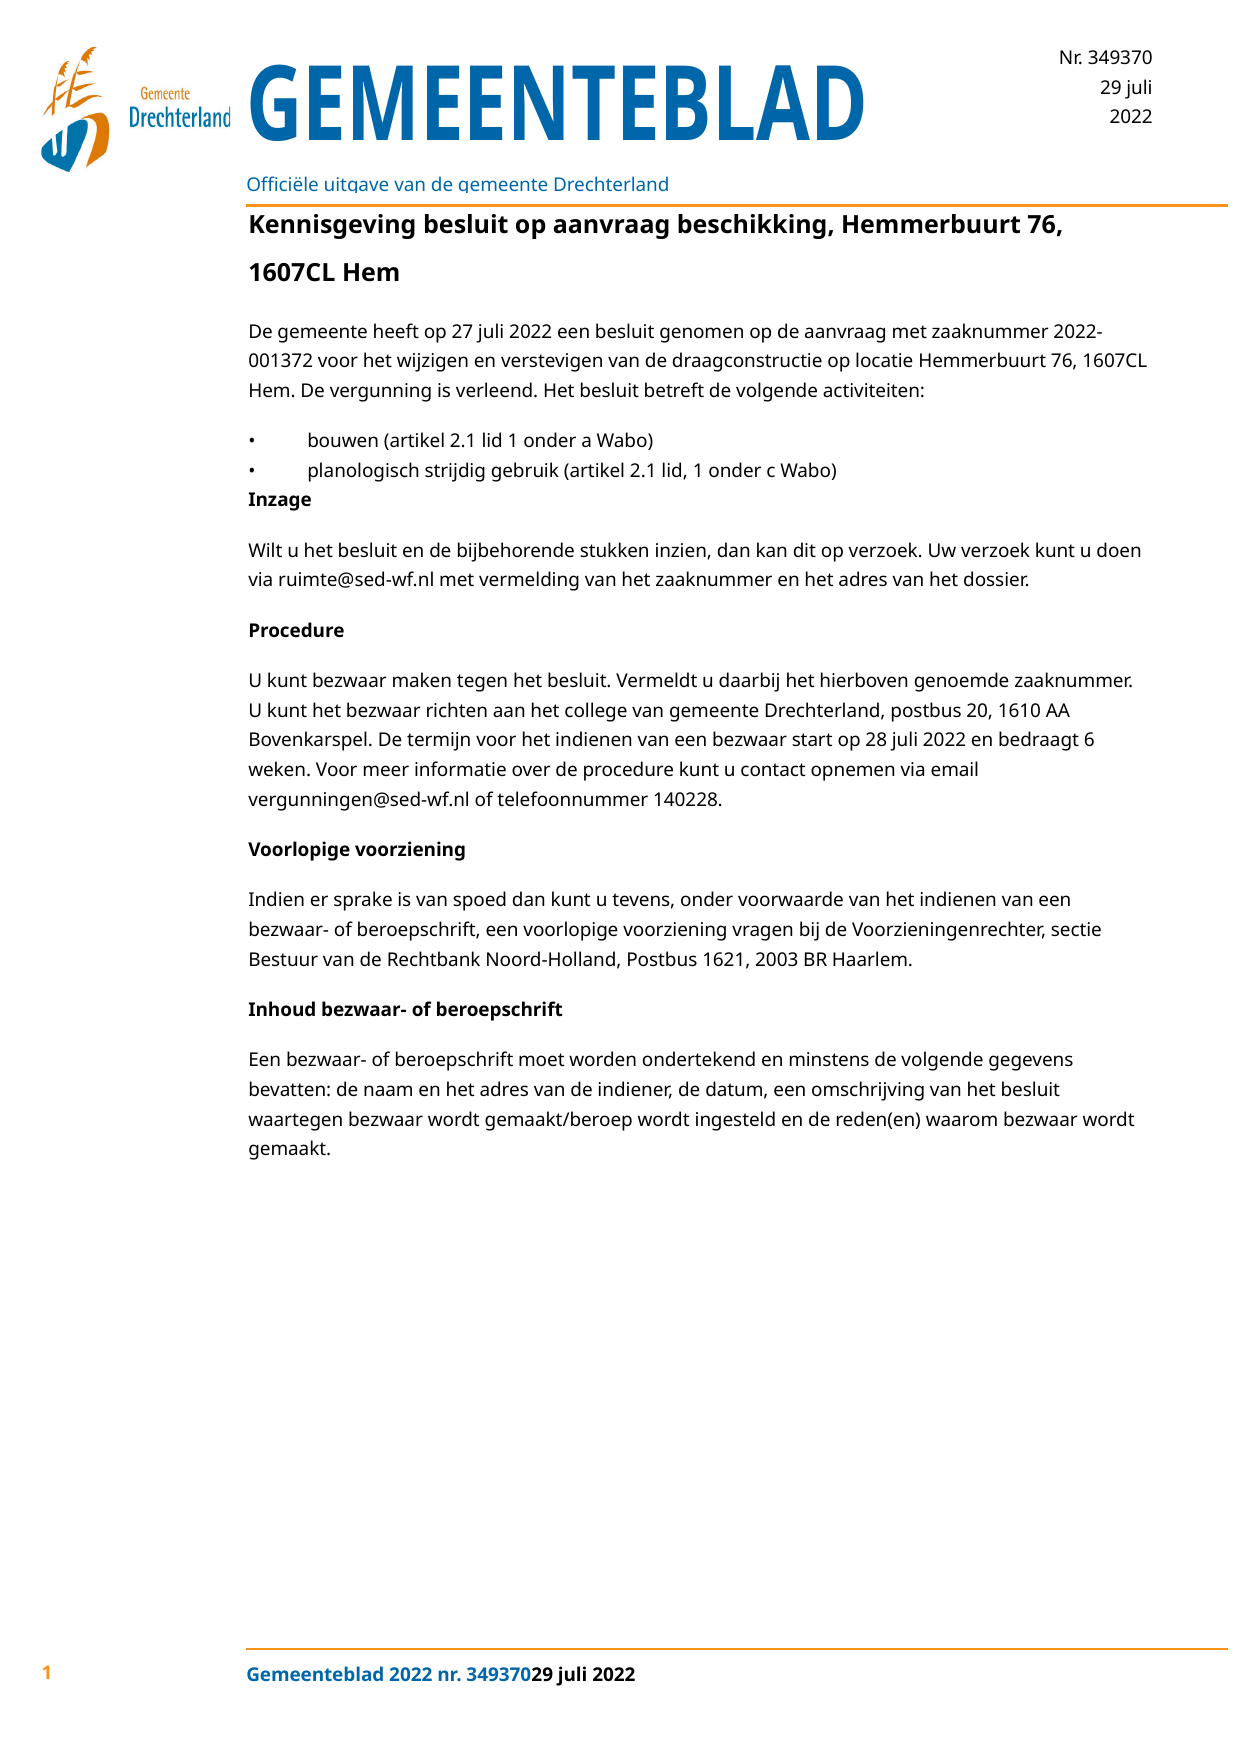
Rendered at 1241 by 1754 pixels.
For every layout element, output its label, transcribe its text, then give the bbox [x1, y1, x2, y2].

text Indien er sprake is van spoed dan kunt u tevens, onder voorwaarde van het indienen van een bezwaar- of beroepschrift, een voorlopige voorziening vragen bij de Voorzieningenrechter, sectie Bestuur van de Rechtbank Noord-Holland, Postbus 1621, 2003 BR Haarlem. [248, 887, 1152, 972]
text De gemeente heeft op 27 juli 2022 een besluit genomen op de aanvraag met zaaknummer 2022-001372 voor het wijzigen en verstevigen van de draagconstructie op locatie Hemmerbuurt 76, 1607CL Hem. De vergunning is verleend. Het besluit betreft de volgende activiteiten: [248, 318, 1152, 403]
text Kennisgeving besluit op aanvraag beschikking, Hemmerbuurt 76, 1607CL Hem [248, 207, 1152, 288]
text Inhoud bezwaar- of beroepschrift [248, 996, 1152, 1022]
text Voorlopige voorziening [248, 836, 1152, 862]
text U kunt bezwaar maken tegen het besluit. Vermeldt u daarbij het hierboven genoemde zaaknummer. U kunt het bezwaar richten aan het college van gemeente Drechterland, postbus 20, 1610 AA Bovenkarspel. De termijn voor het indienen van een bezwaar start op 28 juli 2022 en bedraagt 6 weken. Voor meer informatie over de procedure kunt u contact opnemen via email vergunningen@sed-wf.nl of telefoonnummer 140228. [248, 667, 1152, 812]
list bouwen (artikel 2.1 lid 1 onder a Wabo) [248, 427, 1152, 453]
text Een bezwaar- of beroepschrift moet worden ondertekend en minstens de volgende gegevens bevatten: de naam en het adres van de indiener, de datum, een omschrijving van het besluit waartegen bezwaar wordt gemaakt/beroep wordt ingesteld en de reden(en) waarom bezwaar wordt gemaakt. [248, 1047, 1152, 1161]
picture [41, 47, 231, 172]
picture [41, 158, 64, 172]
text Procedure [248, 617, 1152, 643]
text Wilt u het besluit en de bijbehorende stukken inzien, dan kan dit op verzoek. Uw verzoek kunt u doen via ruimte@sed-wf.nl met vermelding van het zaaknummer en het adres van het dossier. [248, 537, 1152, 592]
list planologisch strijdig gebruik (artikel 2.1 lid, 1 onder c Wabo) [248, 457, 1152, 483]
text Inzage [248, 487, 1152, 512]
picture [226, 115, 231, 124]
